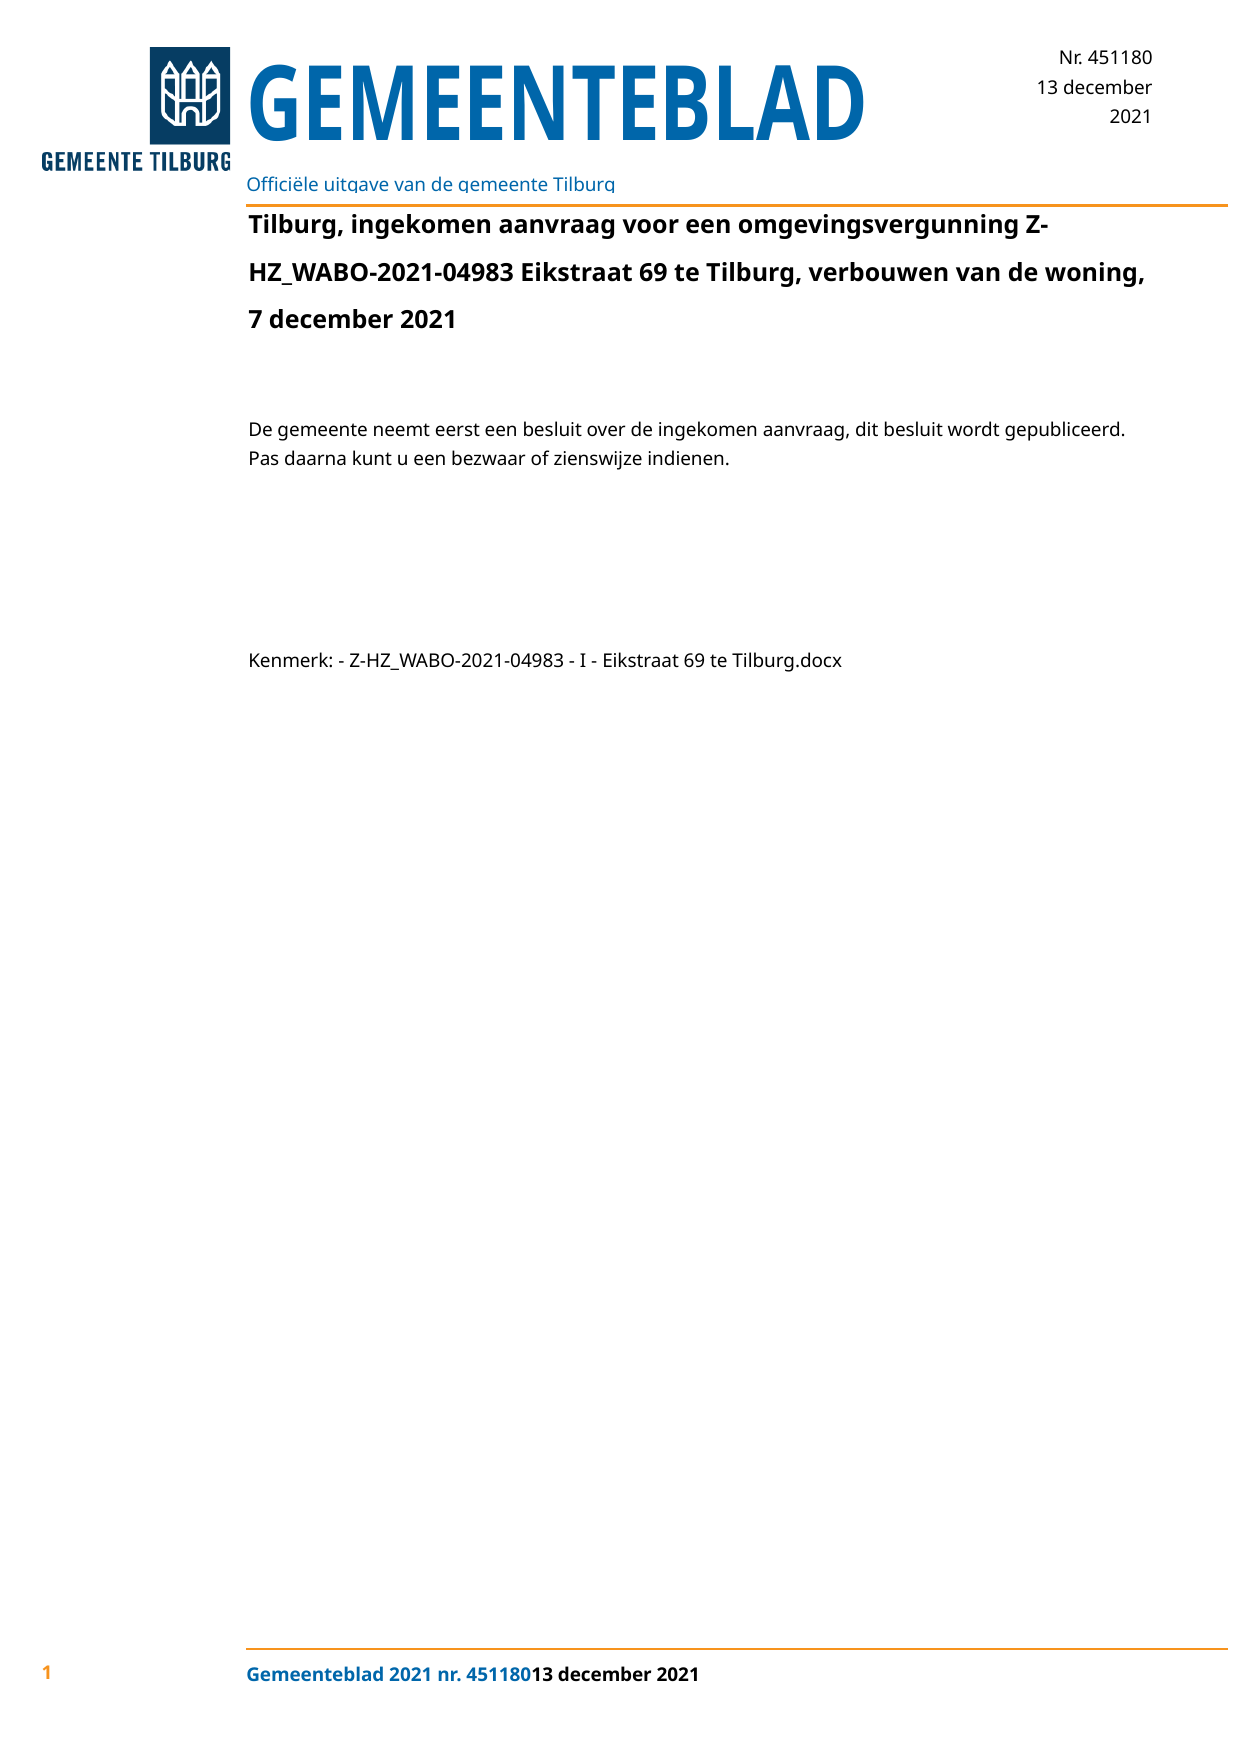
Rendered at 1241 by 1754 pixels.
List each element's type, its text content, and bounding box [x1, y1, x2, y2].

text Kenmerk: - Z-HZ_WABO-2021-04983 - I - Eikstraat 69 te Tilburg.docx [248, 647, 1152, 673]
text Tilburg, ingekomen aanvraag voor een omgevingsvergunning Z-HZ_WABO-2021-04983 Eikstraat 69 te Tilburg, verbouwen van de woning, 7 december 2021 [248, 207, 1152, 336]
text De gemeente neemt eerst een besluit over de ingekomen aanvraag, dit besluit wordt gepubliceerd. Pas daarna kunt u een bezwaar of zienswijze indienen. [248, 416, 1152, 471]
picture [41, 47, 231, 172]
